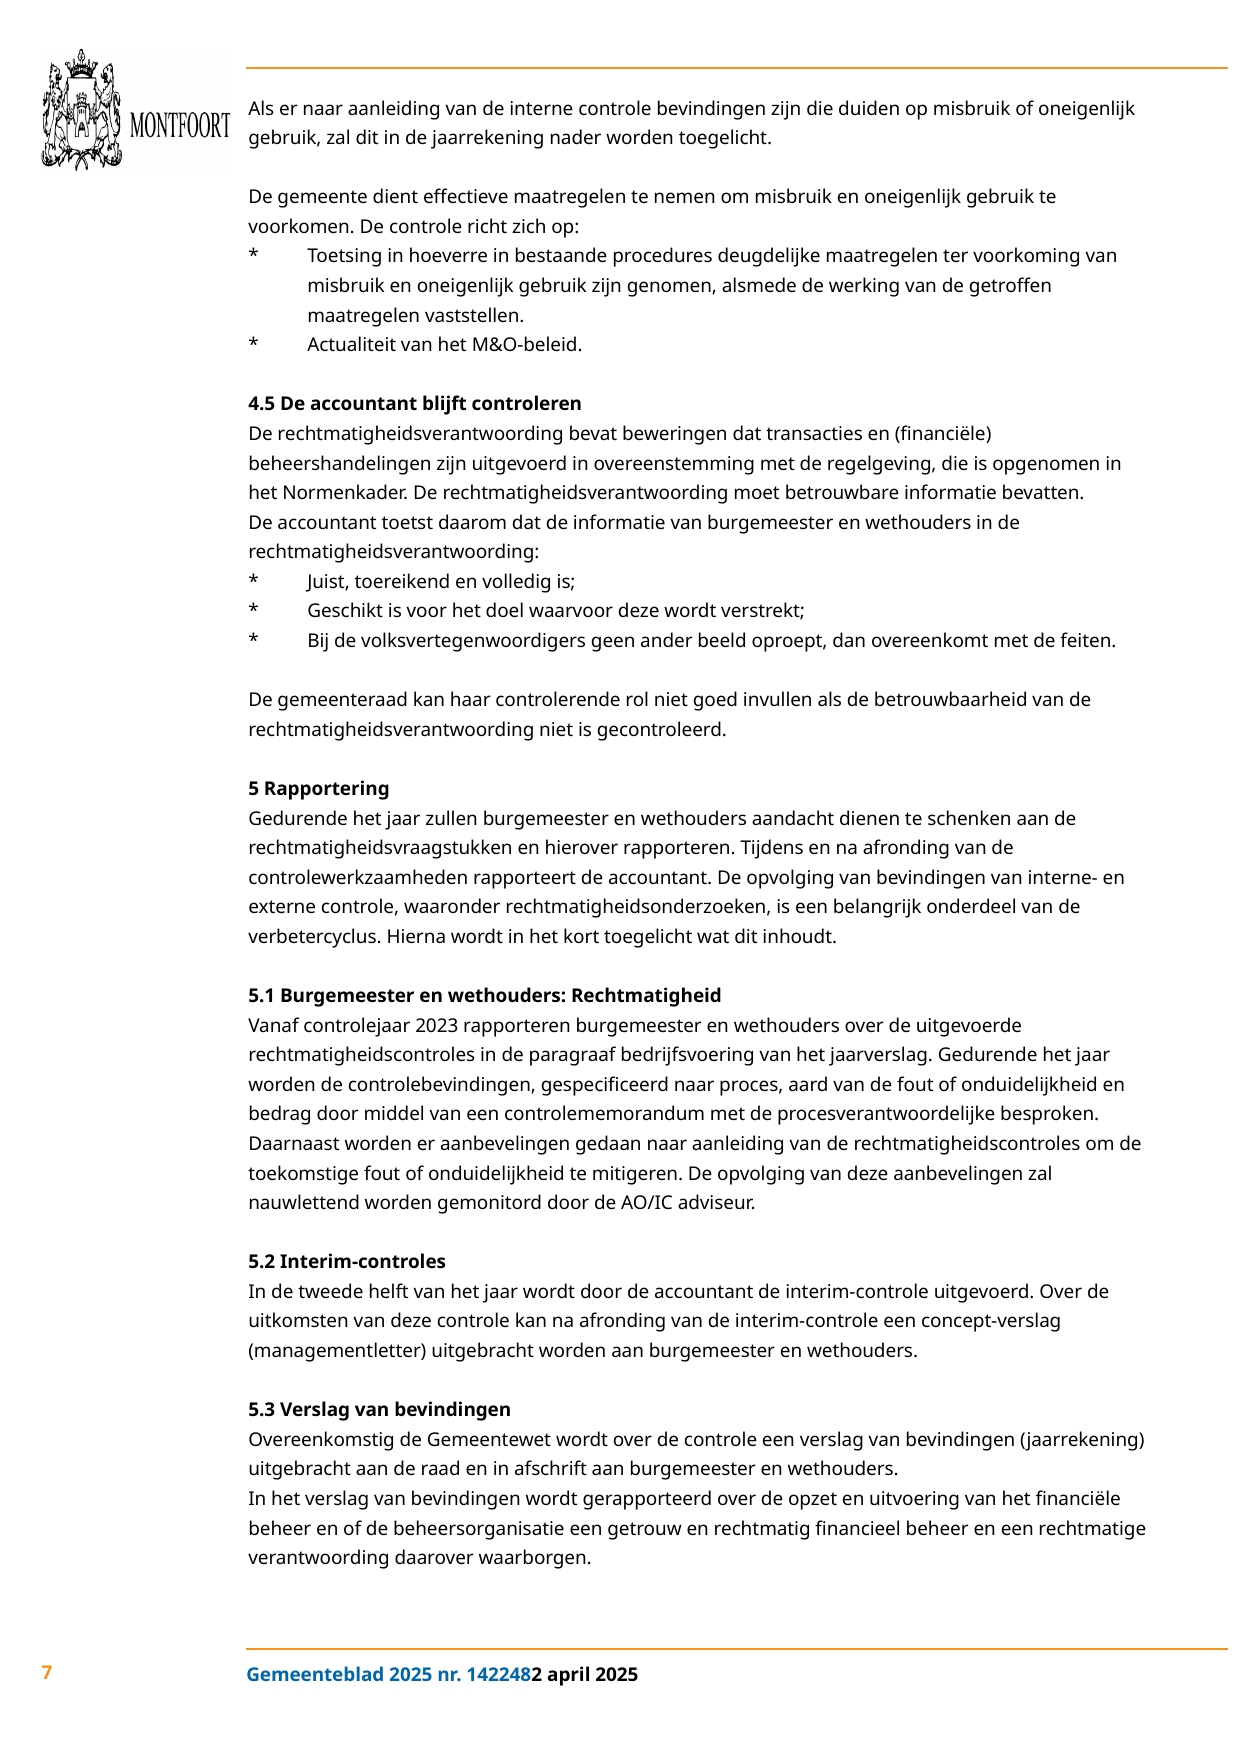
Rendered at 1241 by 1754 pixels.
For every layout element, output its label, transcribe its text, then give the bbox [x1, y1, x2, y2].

picture [41, 47, 231, 172]
text Als er naar aanleiding van de interne controle bevindingen zijn die duiden op misbruik of oneigenlijk gebruik, zal dit in de jaarrekening nader worden toegelicht. [248, 95, 1152, 150]
list Bij de volksvertegenwoordigers geen ander beeld oproept, dan overeenkomt met de feiten. [248, 627, 1152, 653]
text Vanaf controlejaar 2023 rapporteren burgemeester en wethouders over de uitgevoerde rechtmatigheidscontroles in de paragraaf bedrijfsvoering van het jaarverslag. Gedurende het jaar worden de controlebevindingen, gespecificeerd naar proces, aard van de fout of onduidelijkheid en bedrag door middel van een controlememorandum met de procesverantwoordelijke besproken. Daarnaast worden er aanbevelingen gedaan naar aanleiding van de rechtmatigheidscontroles om de toekomstige fout of onduidelijkheid te mitigeren. De opvolging van deze aanbevelingen zal nauwlettend worden gemonitord door de AO/IC adviseur. [248, 1012, 1152, 1215]
text 5.2 Interim-controles [248, 1248, 1152, 1274]
text 5 Rapportering [248, 775, 1152, 801]
text In het verslag van bevindingen wordt gerapporteerd over de opzet en uitvoering van het financiële beheer en of de beheersorganisatie een getrouw en rechtmatig financieel beheer en een rechtmatige verantwoording daarover waarborgen. [248, 1485, 1152, 1570]
text Overeenkomstig de Gemeentewet wordt over de controle een verslag van bevindingen (jaarrekening) uitgebracht aan de raad en in afschrift aan burgemeester en wethouders. [248, 1426, 1152, 1481]
text 4.5 De accountant blijft controleren [248, 391, 1152, 416]
text De gemeenteraad kan haar controlerende rol niet goed invullen als de betrouwbaarheid van de rechtmatigheidsverantwoording niet is gecontroleerd. [248, 686, 1152, 742]
list Juist, toereikend en volledig is; [248, 568, 1152, 594]
text De gemeente dient effectieve maatregelen te nemen om misbruik en oneigenlijk gebruik te voorkomen. De controle richt zich op: [248, 183, 1152, 239]
text In de tweede helft van het jaar wordt door de accountant de interim-controle uitgevoerd. Over de uitkomsten van deze controle kan na afronding van de interim-controle een concept-verslag (managementletter) uitgebracht worden aan burgemeester en wethouders. [248, 1278, 1152, 1363]
list Toetsing in hoeverre in bestaande procedures deugdelijke maatregelen ter voorkoming van misbruik en oneigenlijk gebruik zijn genomen, alsmede de werking van de getroffen maatregelen vaststellen. [248, 243, 1152, 328]
list Actualiteit van het M&O-beleid. [248, 331, 1152, 357]
text De accountant toetst daarom dat de informatie van burgemeester en wethouders in de rechtmatigheidsverantwoording: [248, 509, 1152, 564]
text De rechtmatigheidsverantwoording bevat beweringen dat transacties en (financiële) beheershandelingen zijn uitgevoerd in overeenstemming met de regelgeving, die is opgenomen in het Normenkader. De rechtmatigheidsverantwoording moet betrouwbare informatie bevatten. [248, 420, 1152, 505]
text Gedurende het jaar zullen burgemeester en wethouders aandacht dienen te schenken aan de rechtmatigheidsvraagstukken en hierover rapporteren. Tijdens en na afronding van de controlewerkzaamheden rapporteert de accountant. De opvolging van bevindingen van interne- en externe controle, waaronder rechtmatigheidsonderzoeken, is een belangrijk onderdeel van de verbetercyclus. Hierna wordt in het kort toegelicht wat dit inhoudt. [248, 805, 1152, 949]
text 5.1 Burgemeester en wethouders: Rechtmatigheid [248, 982, 1152, 1008]
text 5.3 Verslag van bevindingen [248, 1396, 1152, 1422]
list Geschikt is voor het doel waarvoor deze wordt verstrekt; [248, 598, 1152, 623]
